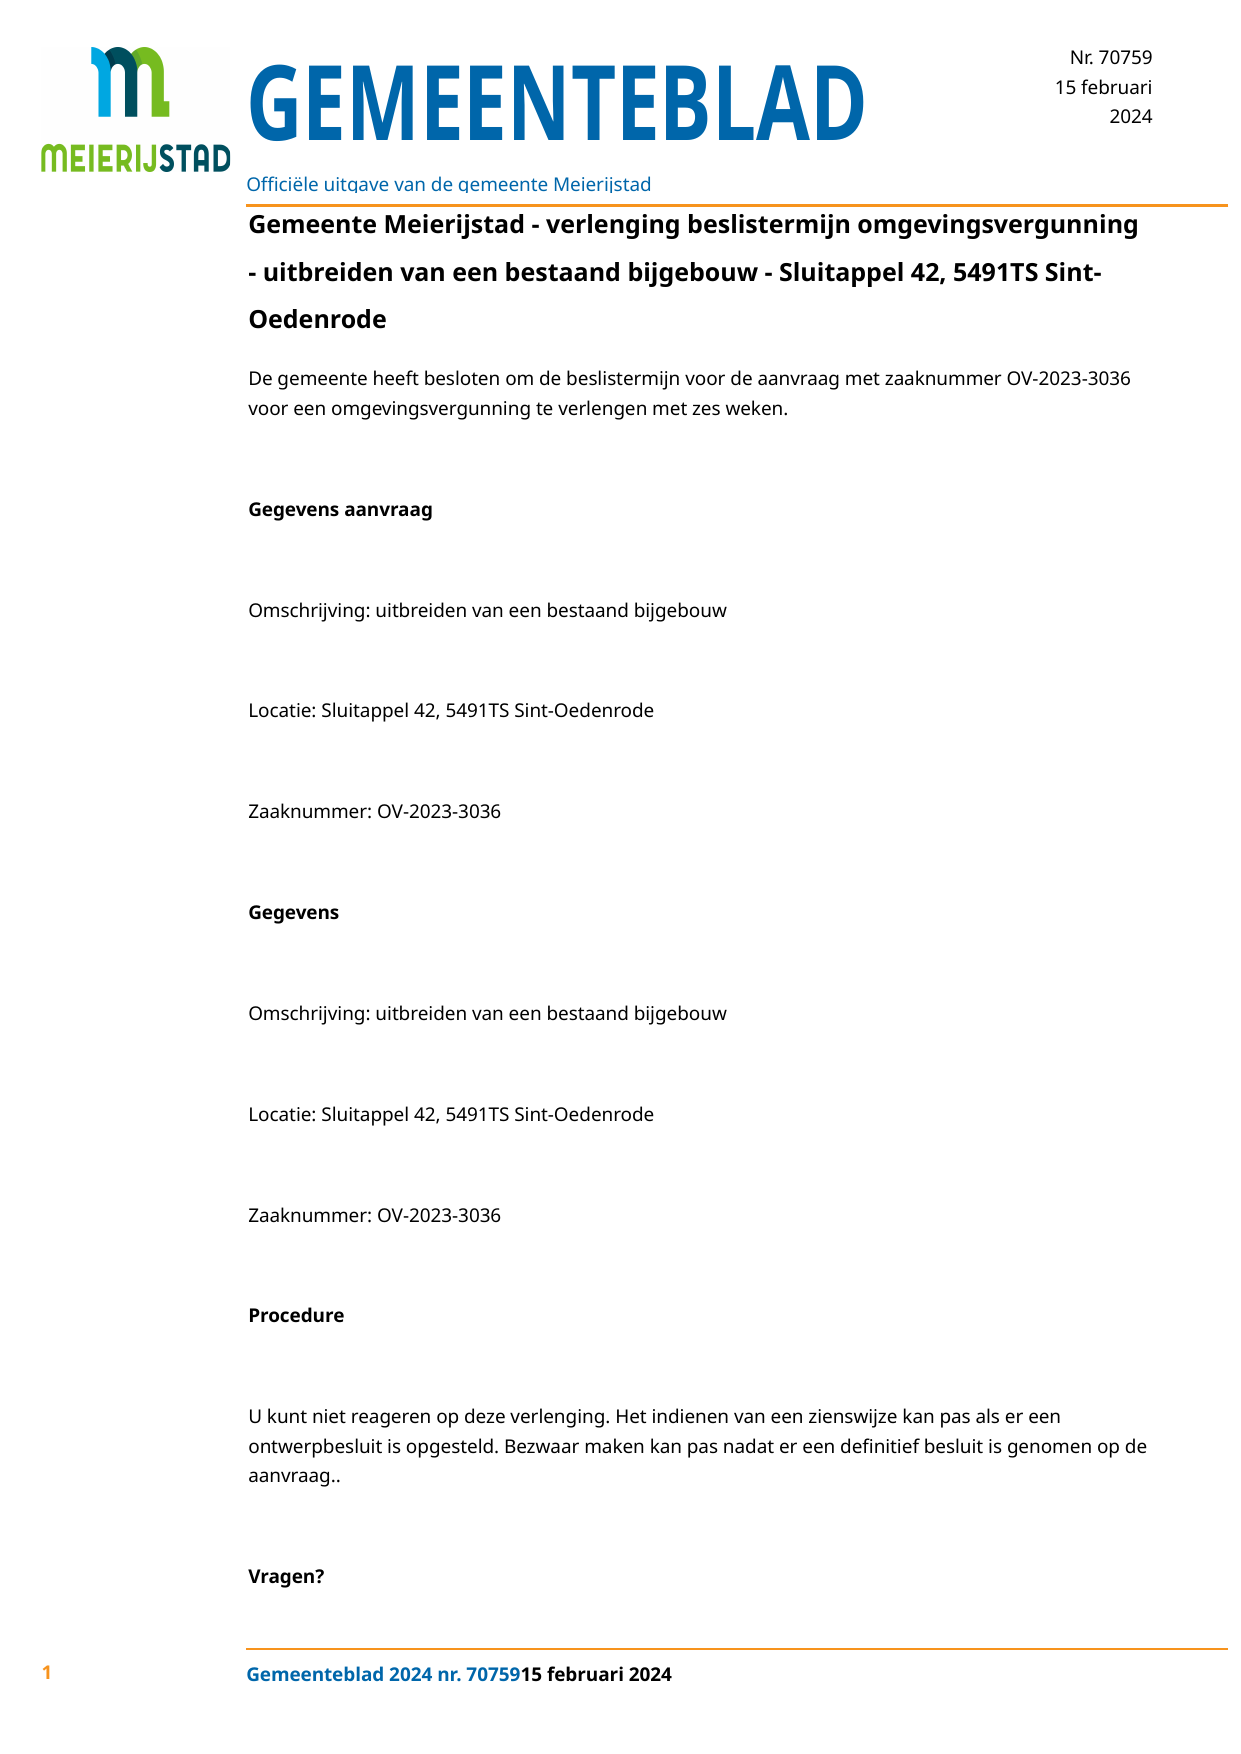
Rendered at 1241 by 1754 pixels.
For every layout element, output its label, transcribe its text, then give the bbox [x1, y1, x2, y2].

text De gemeente heeft besloten om de beslistermijn voor de aanvraag met zaaknummer OV-2023-3036 voor een omgevingsvergunning te verlengen met zes weken. [248, 366, 1152, 421]
text Zaaknummer: OV-2023-3036 [248, 1202, 1152, 1227]
text Gemeente Meierijstad - verlenging beslistermijn omgevingsvergunning - uitbreiden van een bestaand bijgebouw - Sluitappel 42, 5491TS Sint-Oedenrode [248, 207, 1152, 336]
text U kunt niet reageren op deze verlenging. Het indienen van een zienswijze kan pas als er een ontwerpbesluit is opgesteld. Bezwaar maken kan pas nadat er een definitief besluit is genomen op de aanvraag.. [248, 1403, 1152, 1488]
text Omschrijving: uitbreiden van een bestaand bijgebouw [248, 597, 1152, 622]
text Locatie: Sluitappel 42, 5491TS Sint-Oedenrode [248, 1101, 1152, 1127]
picture [41, 47, 231, 172]
text Gegevens aanvraag [248, 496, 1152, 522]
text Omschrijving: uitbreiden van een bestaand bijgebouw [248, 1000, 1152, 1026]
text Vragen? [248, 1563, 1152, 1589]
text Gegevens [248, 899, 1152, 925]
text Zaaknummer: OV-2023-3036 [248, 798, 1152, 824]
text Locatie: Sluitappel 42, 5491TS Sint-Oedenrode [248, 698, 1152, 723]
text Procedure [248, 1303, 1152, 1328]
